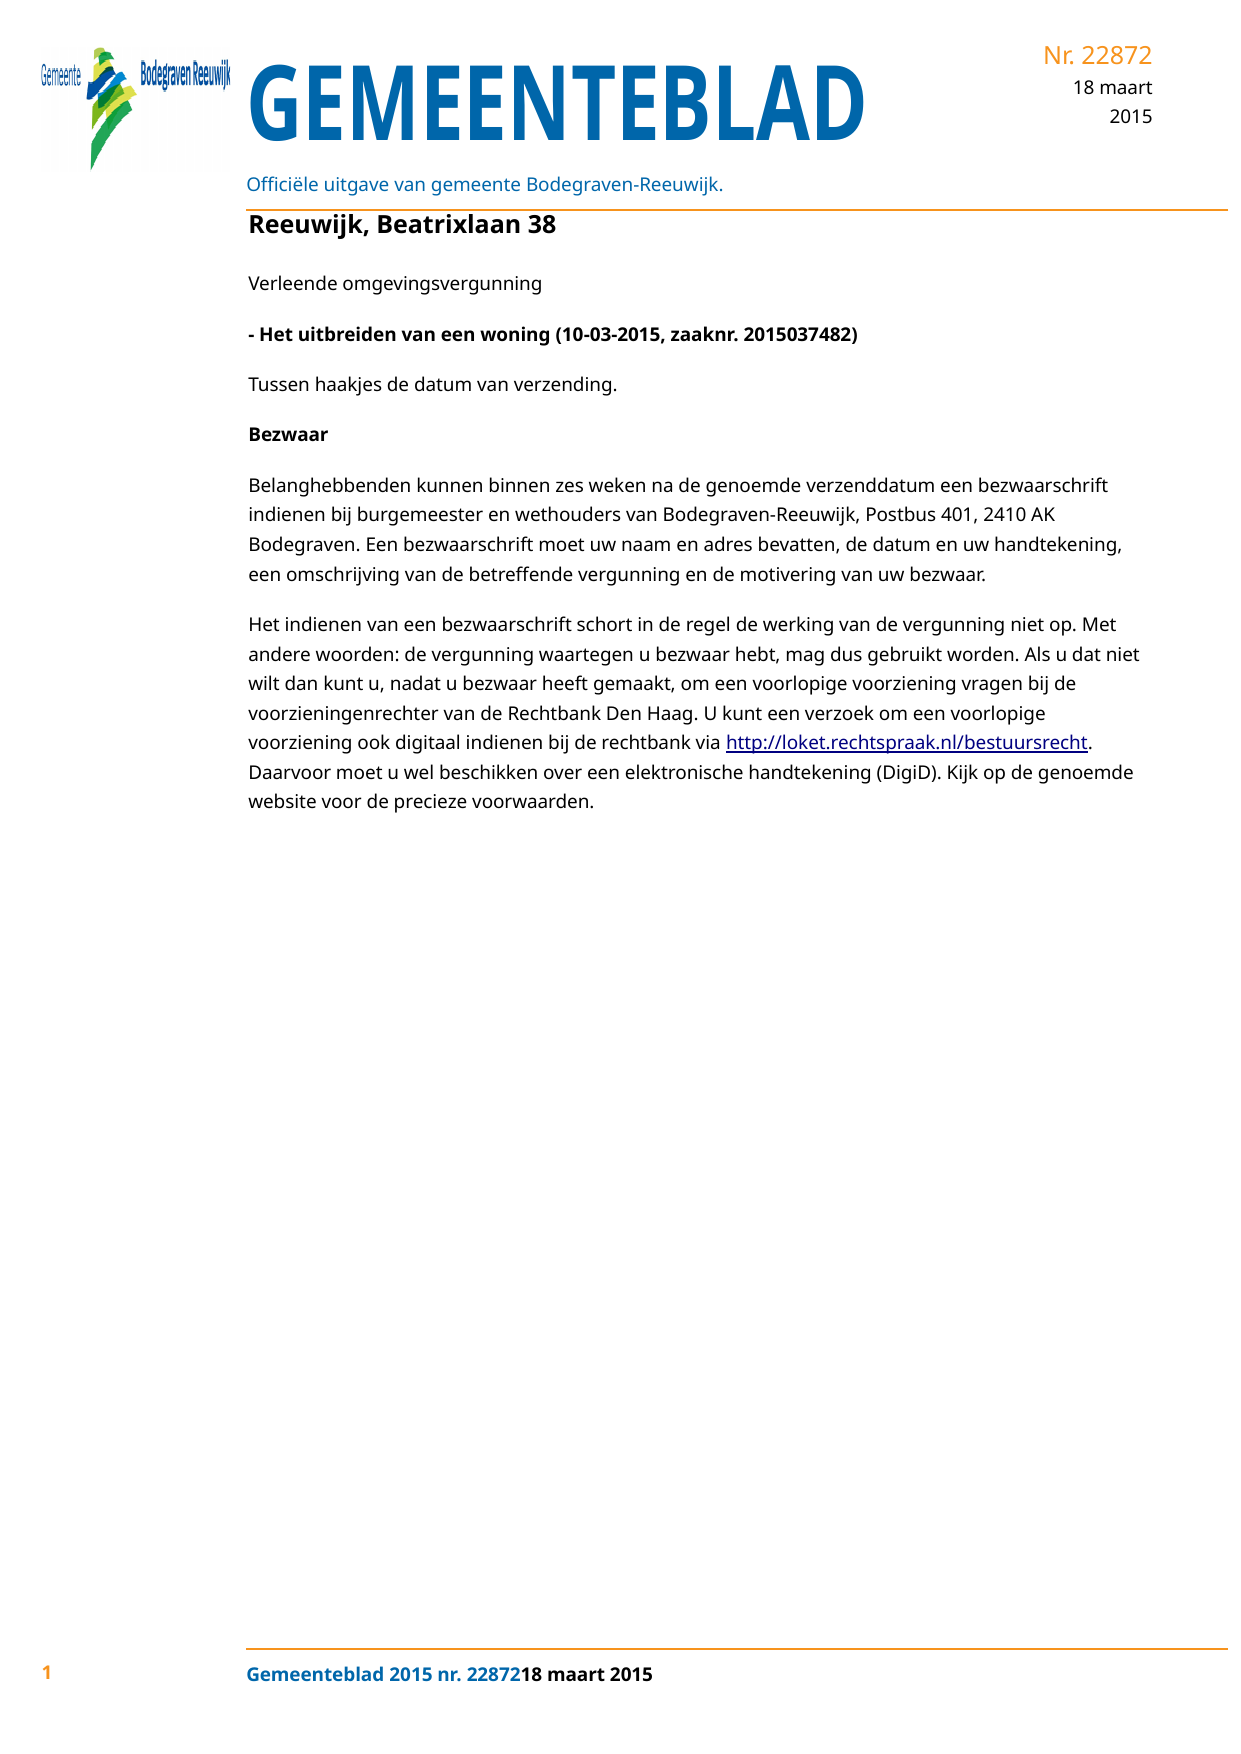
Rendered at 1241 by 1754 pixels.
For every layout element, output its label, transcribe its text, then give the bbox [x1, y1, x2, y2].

text Het indienen van een bezwaarschrift schort in de regel de werking van de vergunning niet op. Met andere woorden: de vergunning waartegen u bezwaar hebt, mag dus gebruikt worden. Als u dat niet wilt dan kunt u, nadat u bezwaar heeft gemaakt, om een voorlopige voorziening vragen bij de voorzieningenrechter van de Rechtbank Den Haag. U kunt een verzoek om een voorlopige voorziening ook digitaal indienen bij de rechtbank via http://loket.rechtspraak.nl/bestuursrecht. Daarvoor moet u wel beschikken over een elektronische handtekening (DigiD). Kijk op de genoemde website voor de precieze voorwaarden. [248, 611, 1152, 814]
text - Het uitbreiden van een woning (10‑03‑2015, zaaknr. 2015037482) [248, 321, 1152, 346]
text Tussen haakjes de datum van verzending. [248, 371, 1152, 397]
text Belanghebbenden kunnen binnen zes weken na de genoemde verzenddatum een bezwaarschrift indienen bij burgemeester en wethouders van Bodegraven-Reeuwijk, Postbus 401, 2410 AK Bodegraven. Een bezwaarschrift moet uw naam en adres bevatten, de datum en uw handtekening, een omschrijving van de betreffende vergunning en de motivering van uw bezwaar. [248, 472, 1152, 586]
text Bezwaar [248, 422, 1152, 447]
picture [41, 47, 231, 172]
text Reeuwijk, Beatrixlaan 38 [248, 211, 1152, 241]
text Verleende omgevingsvergunning [248, 270, 1152, 296]
